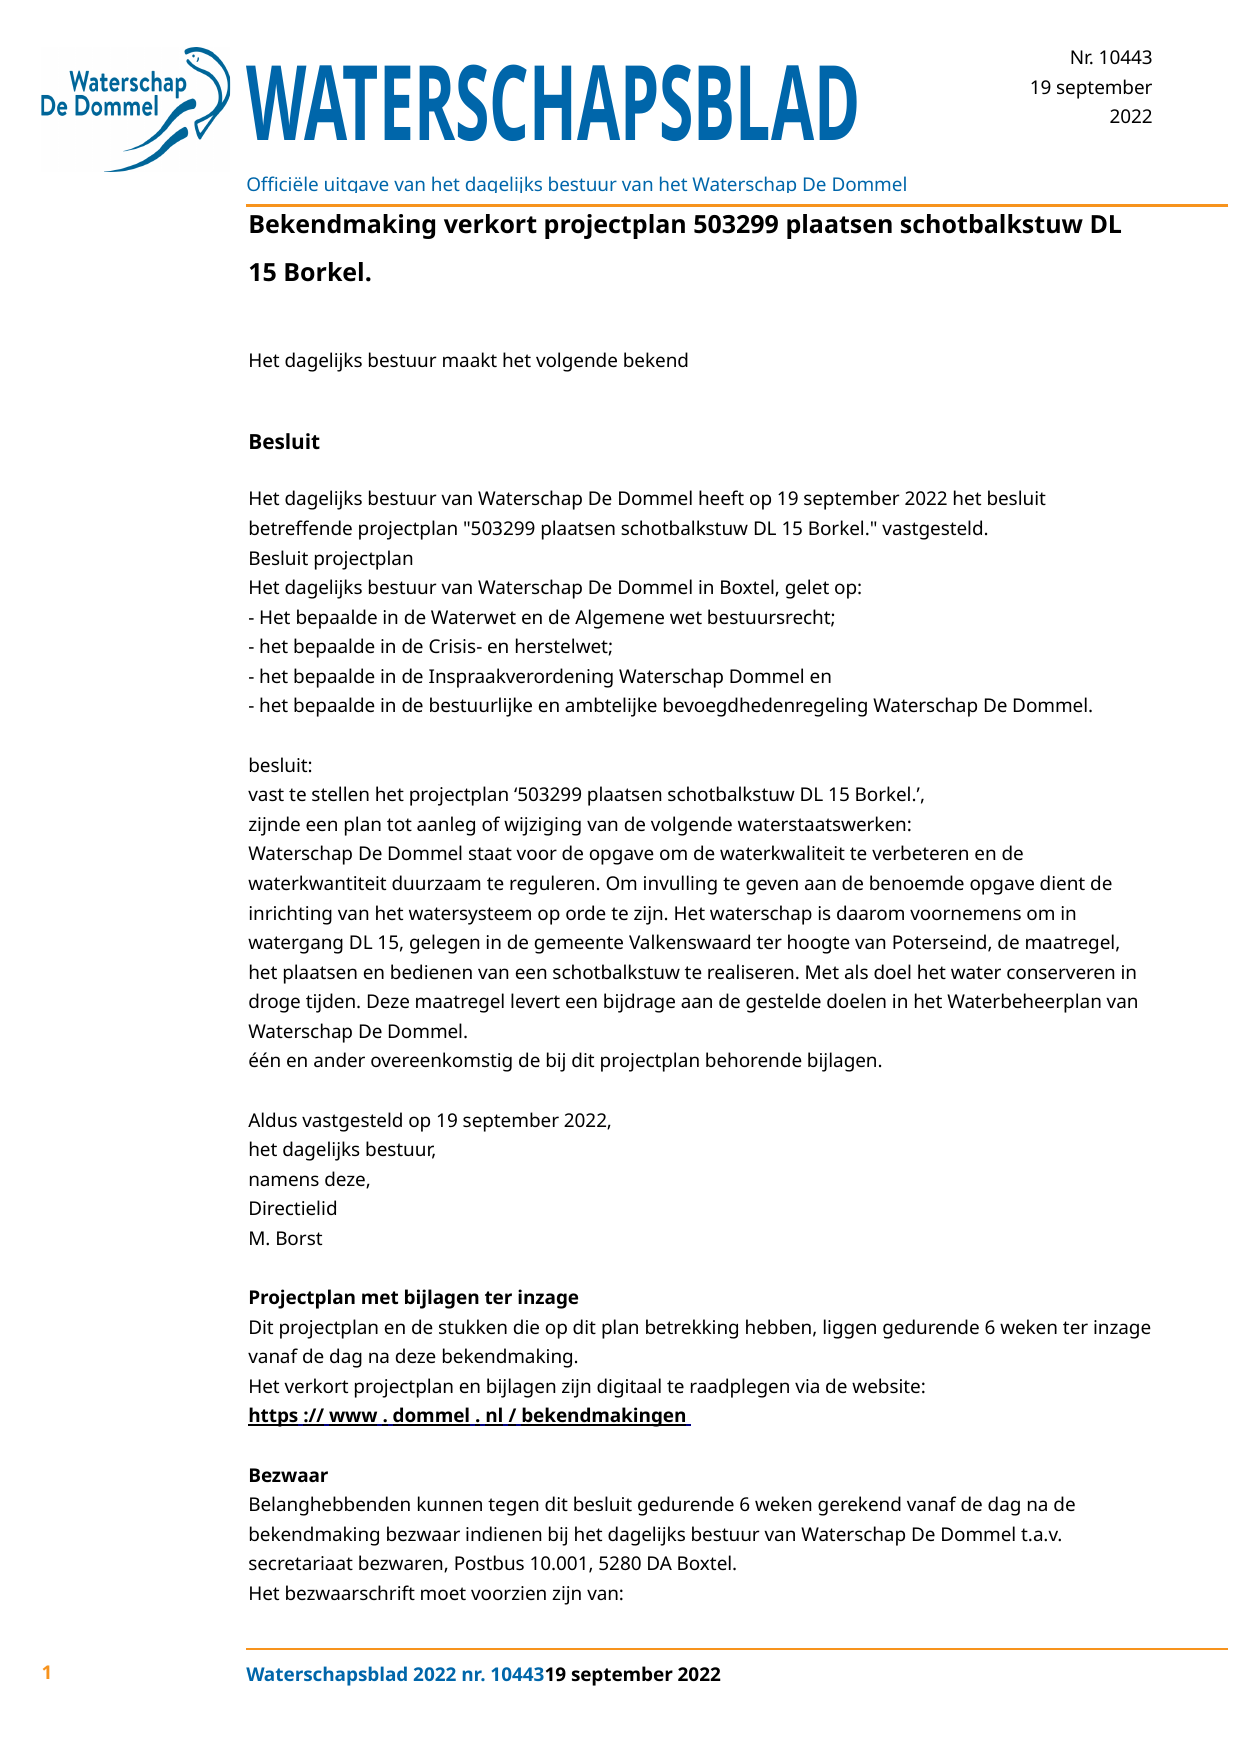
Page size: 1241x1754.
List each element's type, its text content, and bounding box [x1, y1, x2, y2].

text Het dagelijks bestuur van Waterschap De Dommel heeft op 19 september 2022 het besluit betreffende projectplan "503299 plaatsen schotbalkstuw DL 15 Borkel." vastgesteld. [248, 486, 1152, 541]
text Besluit projectplan [248, 545, 1152, 570]
text Belanghebbenden kunnen tegen dit besluit gedurende 6 weken gerekend vanaf de dag na de bekendmaking bezwaar indienen bij het dagelijks bestuur van Waterschap De Dommel t.a.v. secretariaat bezwaren, Postbus 10.001, 5280 DA Boxtel. [248, 1491, 1152, 1576]
text Projectplan met bijlagen ter inzage [248, 1284, 1152, 1310]
text zijnde een plan tot aanleg of wijziging van de volgende waterstaatswerken: [248, 811, 1152, 837]
picture [204, 47, 231, 76]
text ‑ Het bepaalde in de Waterwet en de Algemene wet bestuursrecht; [248, 604, 1152, 629]
text het dagelijks bestuur, [248, 1136, 1152, 1162]
text Aldus vastgesteld op 19 september 2022, [248, 1107, 1152, 1132]
text Bezwaar [248, 1462, 1152, 1487]
text Het dagelijks bestuur van Waterschap De Dommel in Boxtel, gelet op: [248, 574, 1152, 600]
text ‑ het bepaalde in de Inspraakverordening Waterschap Dommel en [248, 663, 1152, 689]
text besluit: [248, 752, 1152, 777]
text Waterschap De Dommel staat voor de opgave om de waterkwaliteit te verbeteren en de waterkwantiteit duurzaam te reguleren. Om invulling te geven aan de benoemde opgave dient de inrichting van het watersysteem op orde te zijn. Het waterschap is daarom voornemens om in watergang DL 15, gelegen in de gemeente Valkenswaard ter hoogte van Poterseind, de maatregel, het plaatsen en bedienen van een schotbalkstuw te realiseren. Met als doel het water conserveren in droge tijden. Deze maatregel levert een bijdrage aan de gestelde doelen in het Waterbeheerplan van Waterschap De Dommel. [248, 841, 1152, 1044]
picture [198, 118, 210, 131]
text M. Borst [248, 1225, 1152, 1251]
picture [41, 47, 231, 172]
picture [45, 99, 51, 111]
text één en ander overeenkomstig de bij dit projectplan behorende bijlagen. [248, 1048, 1152, 1073]
text Bekendmaking verkort projectplan 503299 plaatsen schotbalkstuw DL 15 Borkel. [248, 207, 1152, 288]
text ‑ het bepaalde in de bestuurlijke en ambtelijke bevoegdhedenregeling Waterschap De Dommel. [248, 693, 1152, 718]
text https :// www . dommel . nl / bekendmakingen [248, 1403, 1152, 1428]
text Het verkort projectplan en bijlagen zijn digitaal te raadplegen via de website: [248, 1373, 1152, 1399]
text Het dagelijks bestuur maakt het volgende bekend [248, 347, 1152, 373]
text Directielid [248, 1196, 1152, 1221]
text Besluit [248, 427, 1152, 456]
text Het bezwaarschrift moet voorzien zijn van: [248, 1580, 1152, 1606]
text vast te stellen het projectplan ‘503299 plaatsen schotbalkstuw DL 15 Borkel.’, [248, 781, 1152, 807]
text namens deze, [248, 1166, 1152, 1192]
text Dit projectplan en de stukken die op dit plan betrekking hebben, liggen gedurende 6 weken ter inzage vanaf de dag na deze bekendmaking. [248, 1314, 1152, 1369]
text ‑ het bepaalde in de Crisis‑ en herstelwet; [248, 633, 1152, 659]
